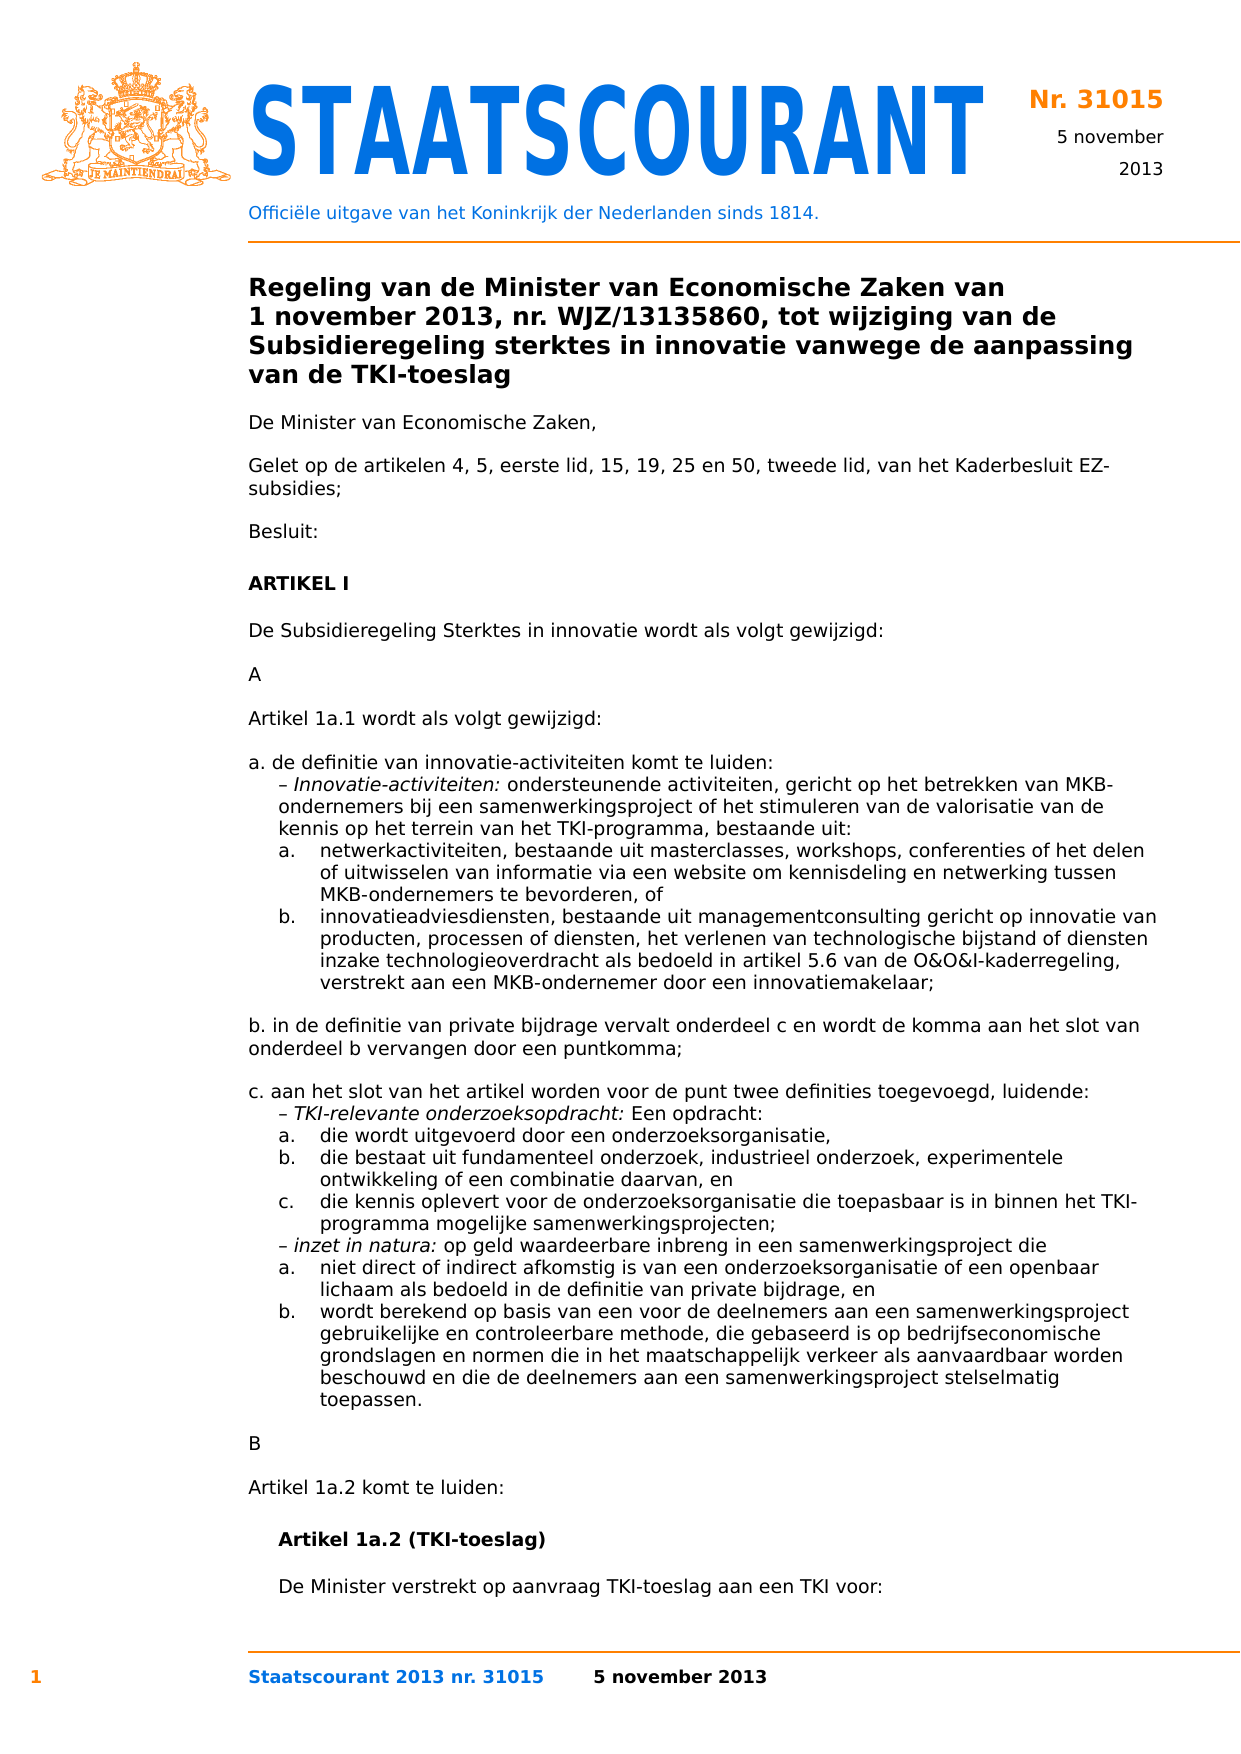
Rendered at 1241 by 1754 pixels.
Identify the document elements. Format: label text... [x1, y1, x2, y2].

text a. niet direct of indirect afkomstig is van een onderzoeksorganisatie of een openbaar lichaam als bedoeld in de definitie van private bijdrage, en [278, 1257, 1163, 1301]
table_header STAATSCOURANT [248, 62, 998, 203]
text – inzet in natura: op geld waardeerbare inbreng in een samenwerkingsproject die [278, 1235, 1163, 1257]
table_cell Officiële uitgave van het Koninkrijk der Nederlanden sinds 1814. [248, 203, 1240, 241]
text B [248, 1433, 1163, 1455]
table_header Nr. 31015 [998, 62, 1240, 121]
table_cell 2013 [998, 153, 1240, 203]
subtitle ARTIKEL I [248, 573, 1163, 595]
text Artikel 1a.1 wordt als volgt gewijzigd: [248, 708, 1163, 730]
text a. netwerkactiviteiten, bestaande uit masterclasses, workshops, conferenties of het delen of uitwisselen van informatie via een website om kennisdeling en netwerking tussen MKB-ondernemers te bevorderen, of [278, 840, 1163, 906]
text Besluit: [248, 521, 1163, 543]
text c. die kennis oplevert voor de onderzoeksorganisatie die toepasbaar is in binnen het TKI-programma mogelijke samenwerkingsprojecten; [278, 1191, 1163, 1235]
text A [248, 664, 1163, 686]
text b. in de definitie van private bijdrage vervalt onderdeel c en wordt de komma aan het slot van onderdeel b vervangen door een puntkomma; [248, 1015, 1163, 1059]
text De Minister verstrekt op aanvraag TKI-toeslag aan een TKI voor: [278, 1576, 1163, 1598]
text Artikel 1a.2 komt te luiden: [248, 1477, 1163, 1499]
text De Minister van Economische Zaken, [248, 412, 1163, 433]
text b. innovatieadviesdiensten, bestaande uit managementconsulting gericht op innovatie van producten, processen of diensten, het verlenen van technologische bijstand of diensten inzake technologieoverdracht als bedoeld in artikel 5.6 van de O&O&I-kaderregeling, verstrekt aan een MKB-ondernemer door een innovatiemakelaar; [278, 906, 1163, 993]
subtitle Artikel 1a.2 (TKI-toeslag) [278, 1529, 1163, 1551]
text b. wordt berekend op basis van een voor de deelnemers aan een samenwerkingsproject gebruikelijke en controleerbare methode, die gebaseerd is op bedrijfseconomische grondslagen en normen die in het maatschappelijk verkeer als aanvaardbaar worden beschouwd en die de deelnemers aan een samenwerkingsproject stelselmatig toepassen. [278, 1301, 1163, 1411]
text – TKI-relevante onderzoeksopdracht: Een opdracht: [278, 1103, 1163, 1125]
text a. die wordt uitgevoerd door een onderzoeksorganisatie, [278, 1125, 1163, 1147]
picture [41, 62, 231, 186]
text – Innovatie-activiteiten: ondersteunende activiteiten, gericht op het betrekken van MKB-ondernemers bij een samenwerkingsproject of het stimuleren van de valorisatie van de kennis op het terrein van het TKI-programma, bestaande uit: [278, 774, 1163, 840]
text c. aan het slot van het artikel worden voor de punt twee definities toegevoegd, luidende: [248, 1081, 1163, 1103]
subtitle Regeling van de Minister van Economische Zaken van 1 november 2013, nr. WJZ/13135860, tot wijziging van de Subsidieregeling sterktes in innovatie vanwege de aanpassing van de TKI-toeslag [248, 273, 1163, 390]
text De Subsidieregeling Sterktes in innovatie wordt als volgt gewijzigd: [248, 620, 1163, 642]
text Gelet op de artikelen 4, 5, eerste lid, 15, 19, 25 en 50, tweede lid, van het Kaderbesluit EZ-subsidies; [248, 455, 1163, 499]
text a. de definitie van innovatie-activiteiten komt te luiden: [248, 752, 1163, 774]
table_header [25, 62, 248, 241]
table_cell 5 november [998, 121, 1240, 153]
text b. die bestaat uit fundamenteel onderzoek, industrieel onderzoek, experimentele ontwikkeling of een combinatie daarvan, en [278, 1147, 1163, 1191]
